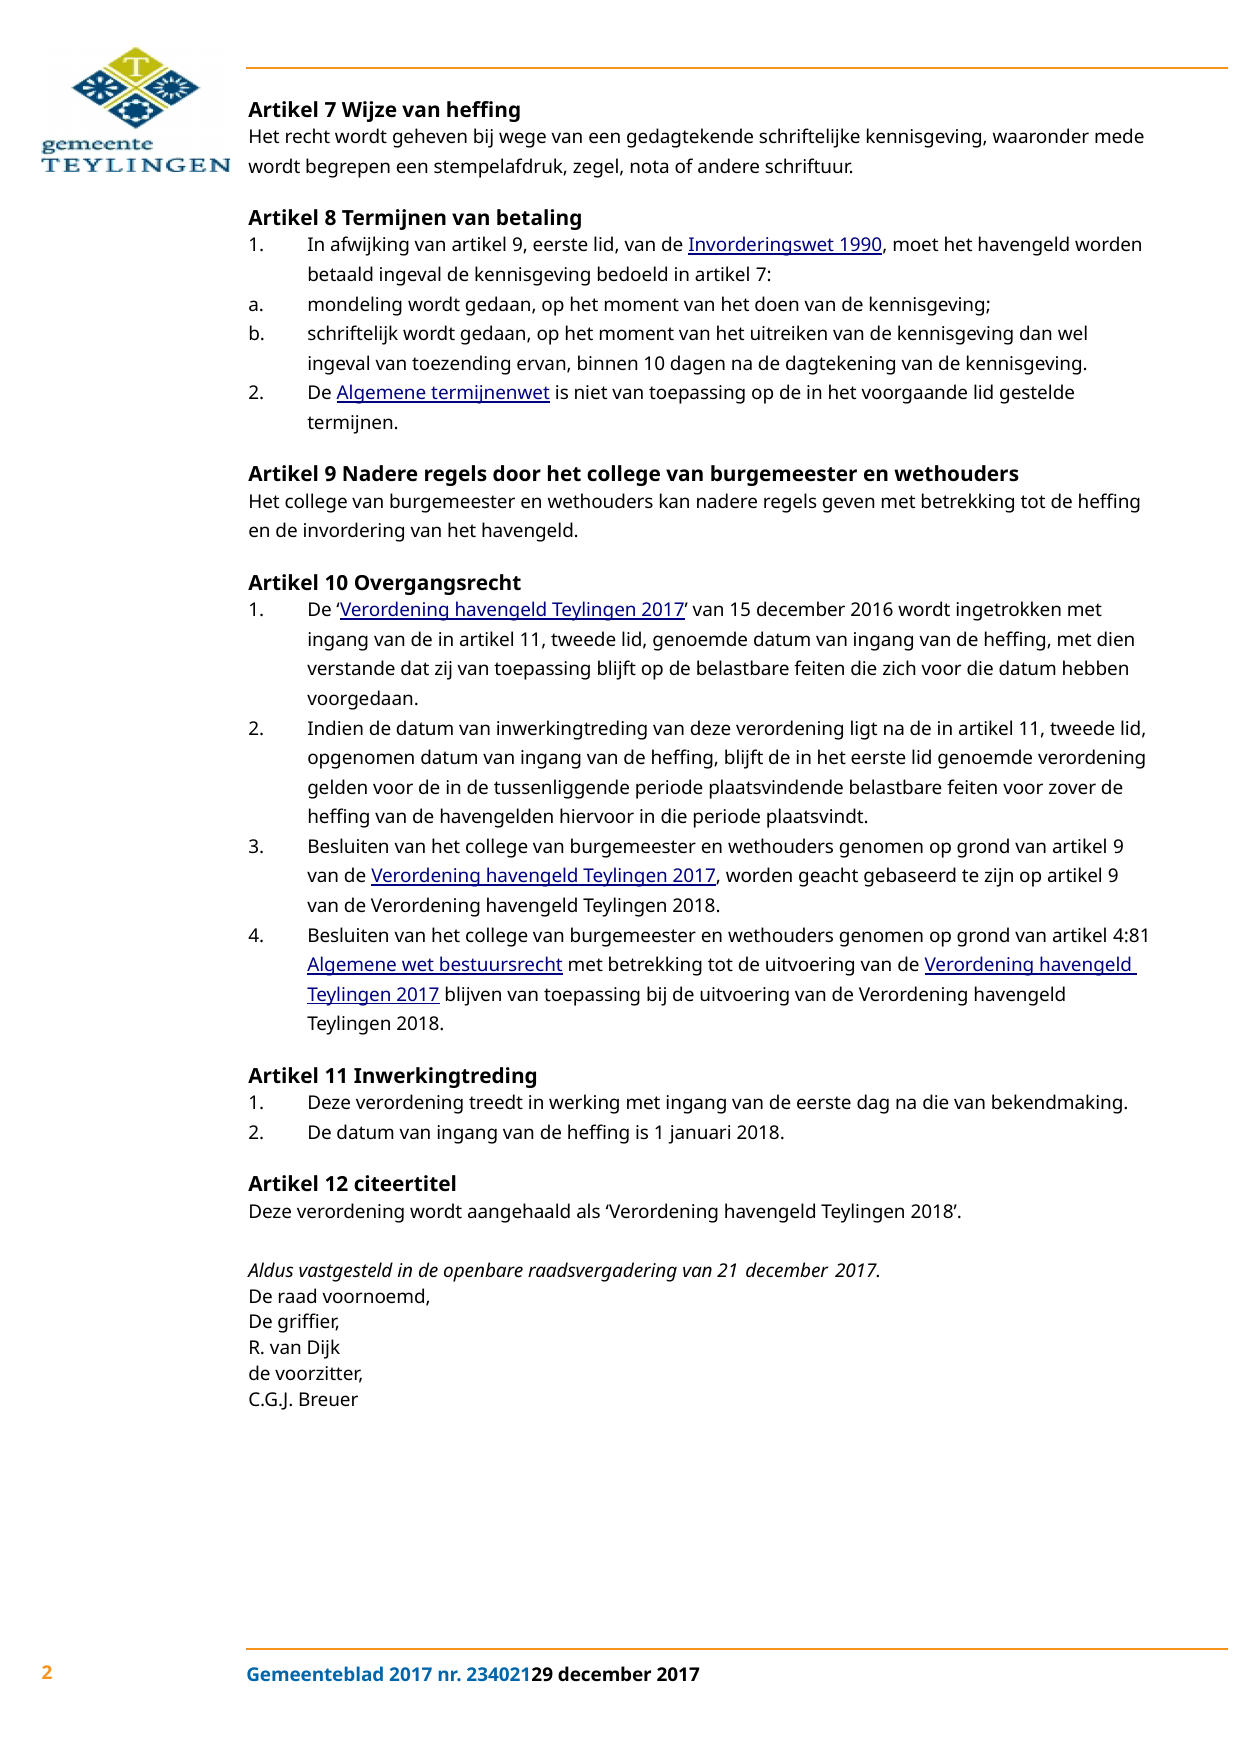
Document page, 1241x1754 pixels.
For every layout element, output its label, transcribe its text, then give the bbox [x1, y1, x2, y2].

text Deze verordening wordt aangehaald als ‘Verordening havengeld Teylingen 2018’. [248, 1198, 1152, 1224]
text Artikel 9 Nadere regels door het college van burgemeester en wethouders [248, 459, 1152, 488]
list mondeling wordt gedaan, op het moment van het doen van de kennisgeving; [248, 291, 1152, 317]
text C.G.J. Breuer [248, 1386, 1152, 1411]
list In afwijking van artikel 9, eerste lid, van de Invorderingswet 1990, moet het havengeld worden betaald ingeval de kennisgeving bedoeld in artikel 7: [248, 232, 1152, 287]
list Besluiten van het college van burgemeester en wethouders genomen op grond van artikel 4:81 Algemene wet bestuursrecht met betrekking tot de uitvoering van de Verordening havengeld Teylingen 2017 blijven van toepassing bij de uitvoering van de Verordening havengeld Teylingen 2018. [248, 922, 1152, 1036]
picture [41, 47, 231, 172]
text De griffier, [248, 1308, 1152, 1334]
text R. van Dijk [248, 1334, 1152, 1360]
text Het college van burgemeester en wethouders kan nadere regels geven met betrekking tot de heffing en de invordering van het havengeld. [248, 488, 1152, 543]
text Aldus vastgesteld in de openbare raadsvergadering van 21 december 2017. [248, 1257, 1152, 1283]
text Artikel 12 citeertitel [248, 1169, 1152, 1198]
text Artikel 8 Termijnen van betaling [248, 203, 1152, 232]
text Het recht wordt geheven bij wege van een gedagtekende schriftelijke kennisgeving, waaronder mede wordt begrepen een stempelafdruk, zegel, nota of andere schriftuur. [248, 123, 1152, 178]
text Artikel 10 Overgangsrecht [248, 568, 1152, 596]
list De Algemene termijnenwet is niet van toepassing op de in het voorgaande lid gestelde termijnen. [248, 379, 1152, 435]
list Indien de datum van inwerkingtreding van deze verordening ligt na de in artikel 11, tweede lid, opgenomen datum van ingang van de heffing, blijft de in het eerste lid genoemde verordening gelden voor de in de tussenliggende periode plaatsvindende belastbare feiten voor zover de heffing van de havengelden hiervoor in die periode plaatsvindt. [248, 715, 1152, 829]
text de voorzitter, [248, 1360, 1152, 1386]
list Besluiten van het college van burgemeester en wethouders genomen op grond van artikel 9 van de Verordening havengeld Teylingen 2017, worden geacht gebaseerd te zijn op artikel 9 van de Verordening havengeld Teylingen 2018. [248, 833, 1152, 918]
list De ‘Verordening havengeld Teylingen 2017’ van 15 december 2016 wordt ingetrokken met ingang van de in artikel 11, tweede lid, genoemde datum van ingang van de heffing, met dien verstande dat zij van toepassing blijft op de belastbare feiten die zich voor die datum hebben voorgedaan. [248, 596, 1152, 711]
list Deze verordening treedt in werking met ingang van de eerste dag na die van bekendmaking. [248, 1089, 1152, 1115]
list schriftelijk wordt gedaan, op het moment van het uitreiken van de kennisgeving dan wel ingeval van toezending ervan, binnen 10 dagen na de dagtekening van de kennisgeving. [248, 320, 1152, 376]
text Artikel 7 Wijze van heffing [248, 95, 1152, 123]
list De datum van ingang van de heffing is 1 januari 2018. [248, 1119, 1152, 1145]
text De raad voornoemd, [248, 1283, 1152, 1308]
text Artikel 11 Inwerkingtreding [248, 1061, 1152, 1089]
